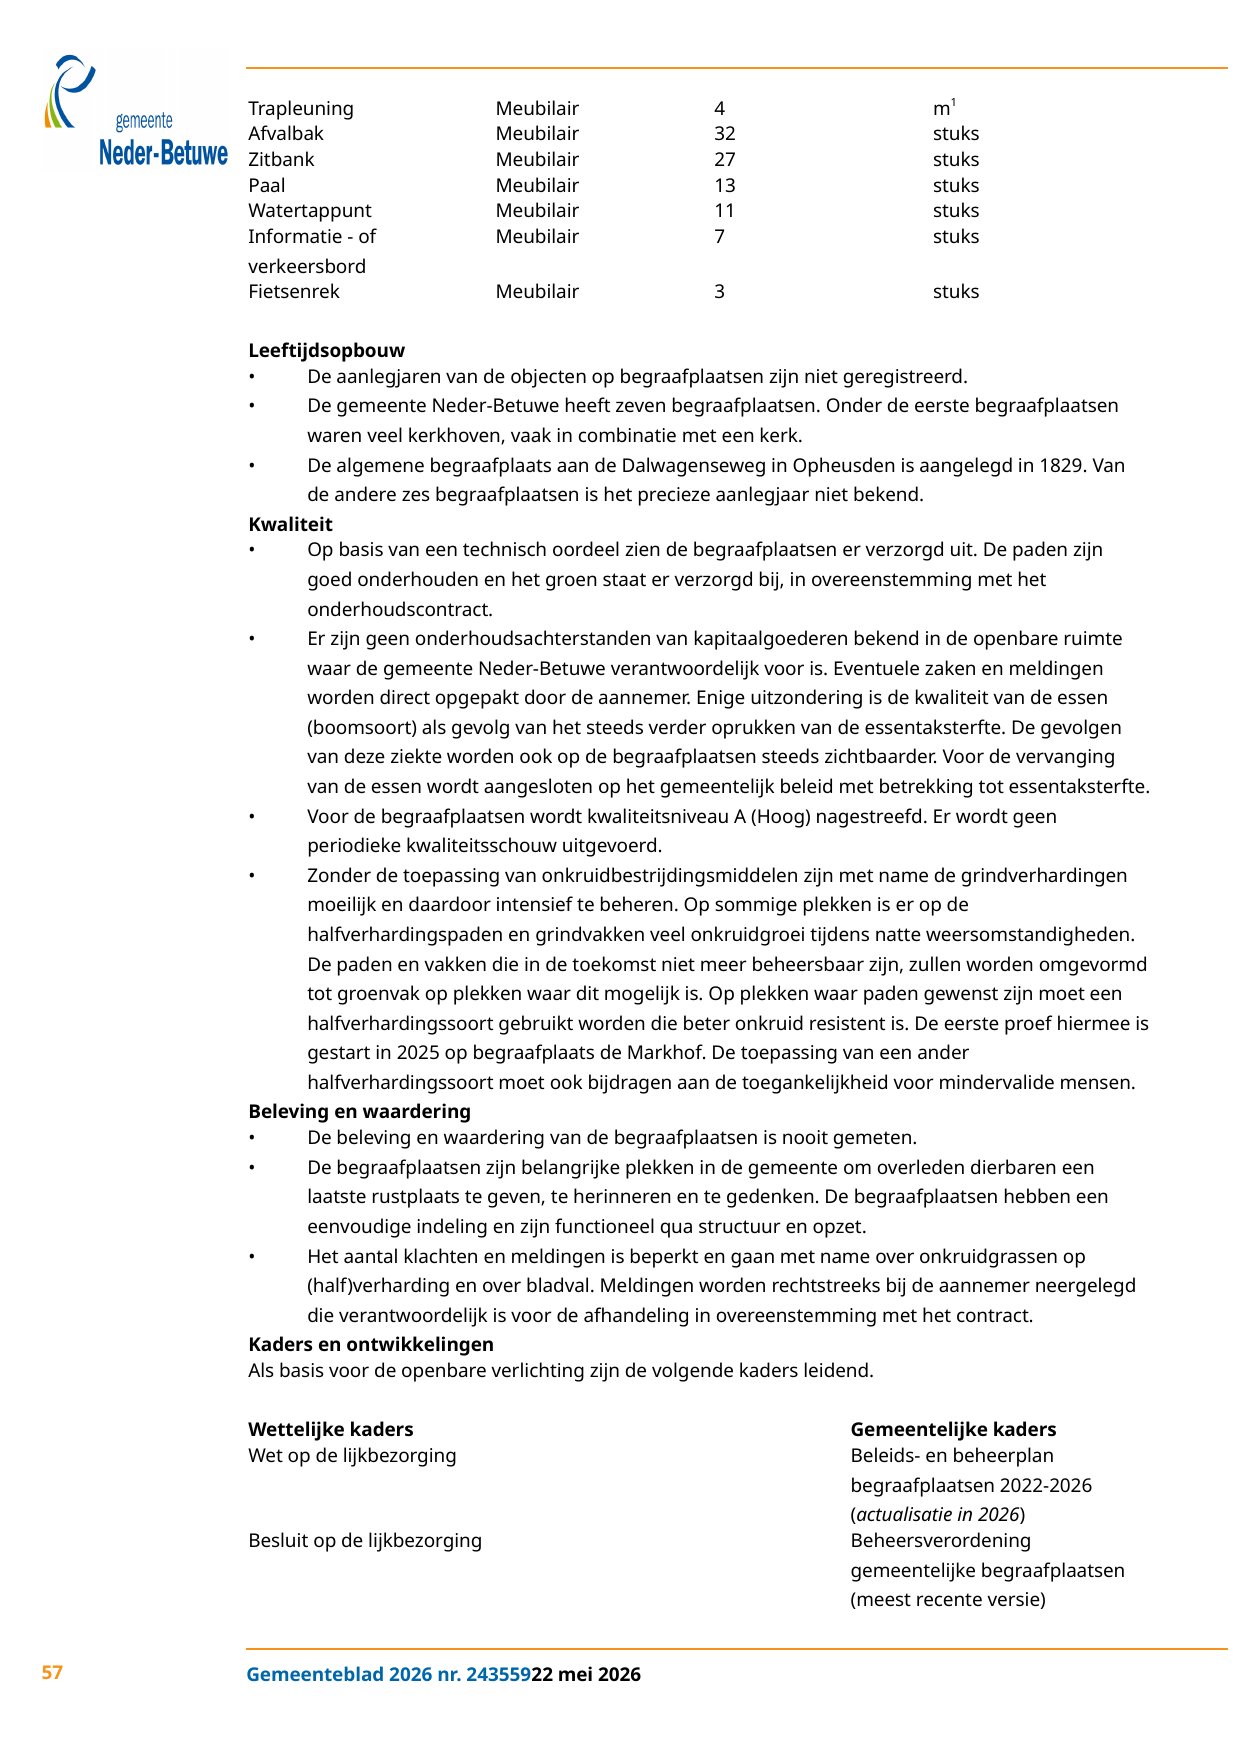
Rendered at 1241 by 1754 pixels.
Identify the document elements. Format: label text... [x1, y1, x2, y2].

list De gemeente Neder-Betuwe heeft zeven begraafplaatsen. Onder de eerste begraafplaatsen waren veel kerkhoven, vaak in combinatie met een kerk. [248, 393, 1152, 448]
list Er zijn geen onderhoudsachterstanden van kapitaalgoederen bekend in de openbare ruimte waar de gemeente Neder-Betuwe verantwoordelijk voor is. Eventuele zaken en meldingen worden direct opgepakt door de aannemer. Enige uitzondering is de kwaliteit van de essen (boomsoort) als gevolg van het steeds verder oprukken van de essentaksterfte. De gevolgen van deze ziekte worden ook op de begraafplaatsen steeds zichtbaarder. Voor de vervanging van de essen wordt aangesloten op het gemeentelijk beleid met betrekking tot essentaksterfte. [248, 625, 1152, 799]
table_cell 4 [714, 95, 933, 121]
table_cell 32 [714, 121, 933, 146]
table_cell Afvalbak [248, 121, 495, 146]
table_cell Informatie - of verkeersbord [248, 224, 495, 279]
table_cell Besluit op de lijkbezorging [248, 1527, 549, 1612]
table_cell Beheersverordening gemeentelijke begraafplaatsen (meest recente versie) [850, 1527, 1152, 1612]
table_cell stuks [933, 279, 1152, 304]
list De beleving en waardering van de begraafplaatsen is nooit gemeten. [248, 1124, 1152, 1150]
table_cell 27 [714, 146, 933, 172]
text Kaders en ontwikkelingen [248, 1332, 1152, 1357]
table_cell Watertappunt [248, 198, 495, 223]
table_cell Meubilair [495, 95, 714, 121]
table_cell Wet op de lijkbezorging [248, 1442, 549, 1527]
table_cell Meubilair [495, 172, 714, 198]
table_cell stuks [933, 146, 1152, 172]
table_cell Paal [248, 172, 495, 198]
table_cell 7 [714, 224, 933, 279]
table_cell Trapleuning [248, 95, 495, 121]
table_cell Meubilair [495, 198, 714, 223]
list Zonder de toepassing van onkruidbestrijdingsmiddelen zijn met name de grindverhardingen moeilijk en daardoor intensief te beheren. Op sommige plekken is er op de halfverhardingspaden en grindvakken veel onkruidgroei tijdens natte weersomstandigheden. De paden en vakken die in de toekomst niet meer beheersbaar zijn, zullen worden omgevormd tot groenvak op plekken waar dit mogelijk is. Op plekken waar paden gewenst zijn moet een halfverhardingssoort gebruikt worden die beter onkruid resistent is. De eerste proef hiermee is gestart in 2025 op begraafplaats de Markhof. De toepassing van een ander halfverhardingssoort moet ook bijdragen aan de toegankelijkheid voor mindervalide mensen. [248, 862, 1152, 1095]
text Beleving en waardering [248, 1099, 1152, 1124]
table_cell Beleids- en beheerplan begraafplaatsen 2022-2026 (actualisatie in 2026) [850, 1442, 1152, 1527]
table_cell Zitbank [248, 146, 495, 172]
text Leeftijdsopbouw [248, 337, 1152, 363]
table_cell Fietsenrek [248, 279, 495, 304]
text Kwaliteit [248, 511, 1152, 537]
table_header Wettelijke kaders [248, 1417, 549, 1442]
table_cell stuks [933, 172, 1152, 198]
table_cell 13 [714, 172, 933, 198]
table_cell 3 [714, 279, 933, 304]
table_cell Meubilair [495, 146, 714, 172]
table_cell stuks [933, 198, 1152, 223]
list Voor de begraafplaatsen wordt kwaliteitsniveau A (Hoog) nagestreefd. Er wordt geen periodieke kwaliteitsschouw uitgevoerd. [248, 803, 1152, 858]
picture [41, 47, 231, 172]
table_cell 11 [714, 198, 933, 223]
table_header Gemeentelijke kaders [850, 1417, 1152, 1442]
table_cell m1 [933, 95, 1152, 121]
list De algemene begraafplaats aan de Dalwagenseweg in Opheusden is aangelegd in 1829. Van de andere zes begraafplaatsen is het precieze aanlegjaar niet bekend. [248, 452, 1152, 507]
table_cell Meubilair [495, 121, 714, 146]
list De begraafplaatsen zijn belangrijke plekken in de gemeente om overleden dierbaren een laatste rustplaats te geven, te herinneren en te gedenken. De begraafplaatsen hebben een eenvoudige indeling en zijn functioneel qua structuur en opzet. [248, 1154, 1152, 1239]
table_cell stuks [933, 121, 1152, 146]
table_cell Meubilair [495, 224, 714, 279]
list De aanlegjaren van de objecten op begraafplaatsen zijn niet geregistreerd. [248, 363, 1152, 389]
table_header [549, 1417, 850, 1612]
text Als basis voor de openbare verlichting zijn de volgende kaders leidend. [248, 1357, 1152, 1383]
list Op basis van een technisch oordeel zien de begraafplaatsen er verzorgd uit. De paden zijn goed onderhouden en het groen staat er verzorgd bij, in overeenstemming met het onderhoudscontract. [248, 537, 1152, 622]
table_cell Meubilair [495, 279, 714, 304]
list Het aantal klachten en meldingen is beperkt en gaan met name over onkruidgrassen op (half)verharding en over bladval. Meldingen worden rechtstreeks bij de aannemer neergelegd die verantwoordelijk is voor de afhandeling in overeenstemming met het contract. [248, 1243, 1152, 1328]
table_cell stuks [933, 224, 1152, 279]
